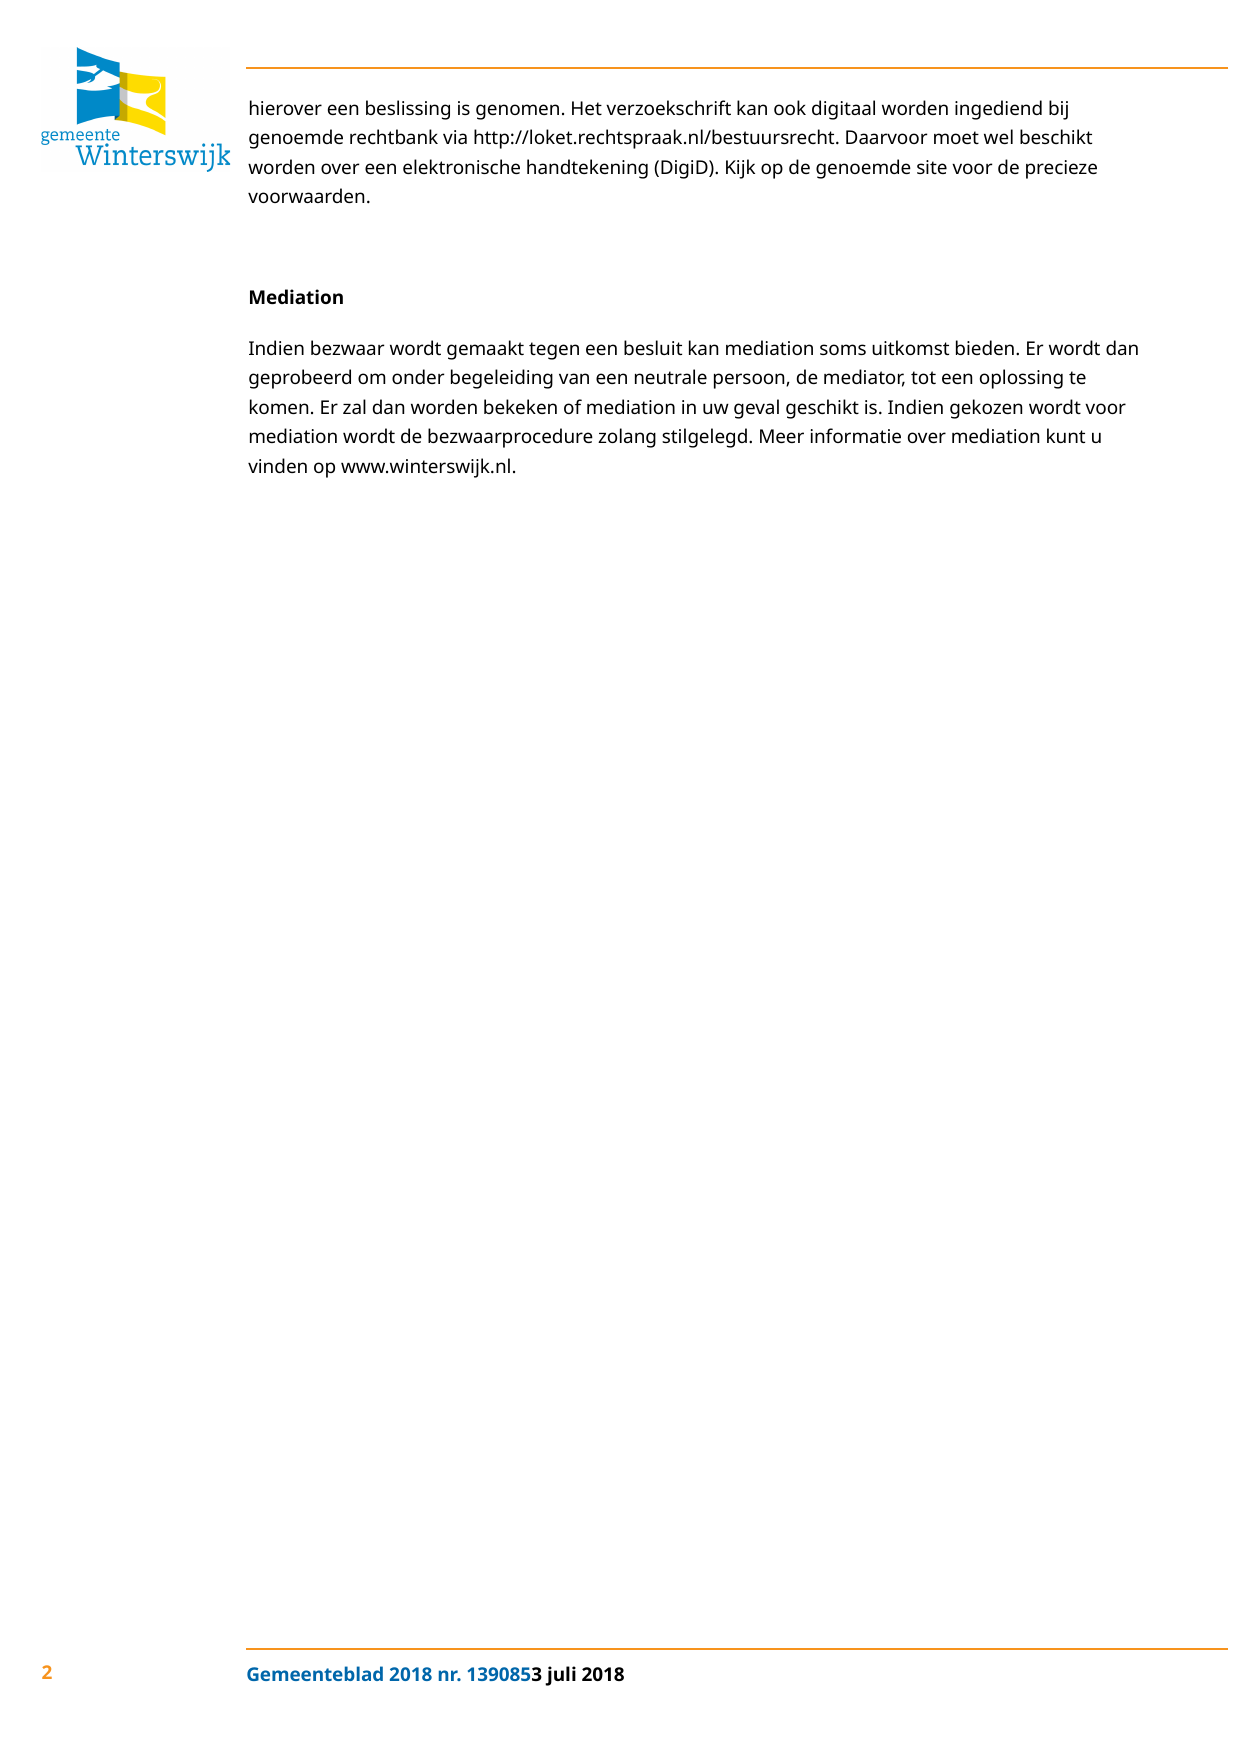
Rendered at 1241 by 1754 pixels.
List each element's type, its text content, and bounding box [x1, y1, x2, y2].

text hierover een beslissing is genomen. Het verzoekschrift kan ook digitaal worden ingediend bij genoemde rechtbank via http://loket.rechtspraak.nl/bestuursrecht. Daarvoor moet wel beschikt worden over een elektronische handtekening (DigiD). Kijk op de genoemde site voor de precieze voorwaarden. [248, 95, 1152, 209]
picture [41, 47, 231, 172]
picture [225, 153, 231, 162]
text Mediation [248, 284, 1152, 310]
text Indien bezwaar wordt gemaakt tegen een besluit kan mediation soms uitkomst bieden. Er wordt dan geprobeerd om onder begeleiding van een neutrale persoon, de mediator, tot een oplossing te komen. Er zal dan worden bekeken of mediation in uw geval geschikt is. Indien gekozen wordt voor mediation wordt de bezwaarprocedure zolang stilgelegd. Meer informatie over mediation kunt u vinden op www.winterswijk.nl. [248, 335, 1152, 479]
